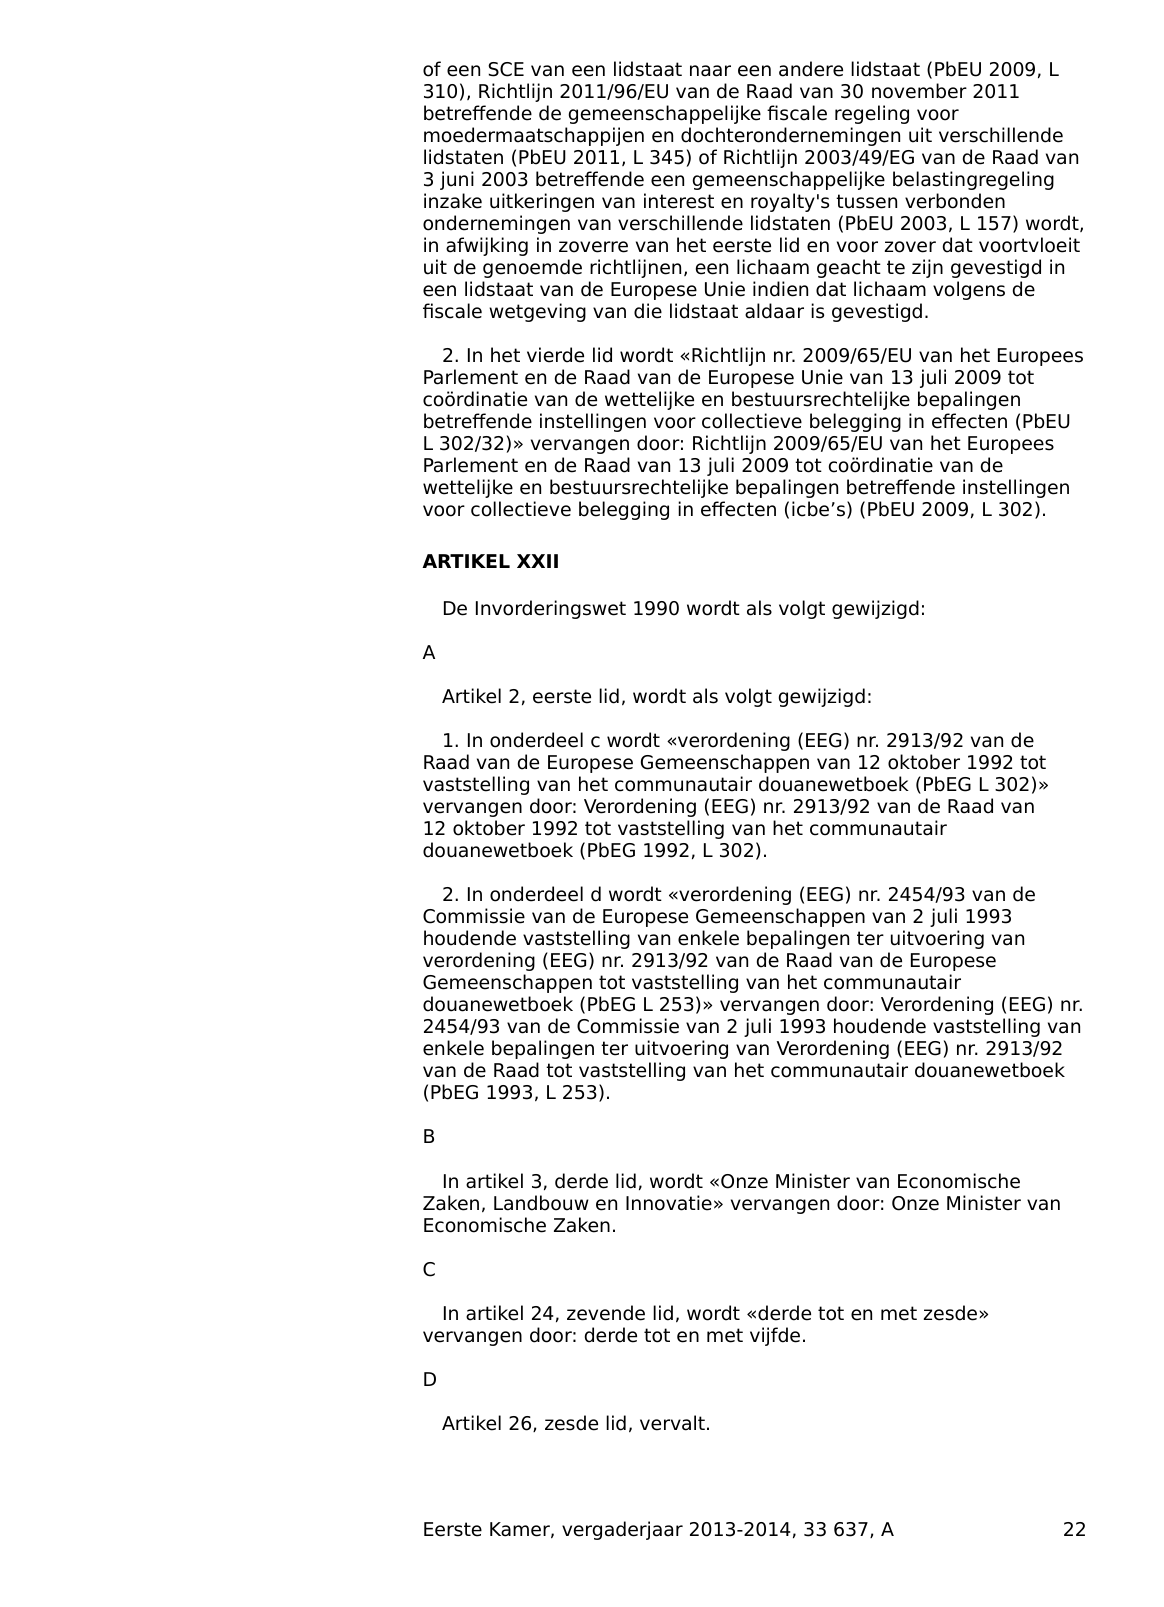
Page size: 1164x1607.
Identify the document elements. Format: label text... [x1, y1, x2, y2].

text In artikel 24, zevende lid, wordt «derde tot en met zesde» vervangen door: derde tot en met vijfde. [422, 1303, 1087, 1347]
text 2. In onderdeel d wordt «verordening (EEG) nr. 2454/93 van de Commissie van de Europese Gemeenschappen van 2 juli 1993 houdende vaststelling van enkele bepalingen ter uitvoering van verordening (EEG) nr. 2913/92 van de Raad van de Europese Gemeenschappen tot vaststelling van het communautair douanewetboek (PbEG L 253)» vervangen door: Verordening (EEG) nr. 2454/93 van de Commissie van 2 juli 1993 houdende vaststelling van enkele bepalingen ter uitvoering van Verordening (EEG) nr. 2913/92 van de Raad tot vaststelling van het communautair douanewetboek (PbEG 1993, L 253). [422, 884, 1087, 1104]
text De Invorderingswet 1990 wordt als volgt gewijzigd: [422, 598, 1087, 620]
text C [422, 1259, 1087, 1281]
text Artikel 2, eerste lid, wordt als volgt gewijzigd: [422, 686, 1087, 708]
text of een SCE van een lidstaat naar een andere lidstaat (PbEU 2009, L 310), Richtlijn 2011/96/EU van de Raad van 30 november 2011 betreffende de gemeenschappelijke fiscale regeling voor moedermaatschappijen en dochterondernemingen uit verschillende lidstaten (PbEU 2011, L 345) of Richtlijn 2003/49/EG van de Raad van 3 juni 2003 betreffende een gemeenschappelijke belastingregeling inzake uitkeringen van interest en royalty's tussen verbonden ondernemingen van verschillende lidstaten (PbEU 2003, L 157) wordt, in afwijking in zoverre van het eerste lid en voor zover dat voortvloeit uit de genoemde richtlijnen, een lichaam geacht te zijn gevestigd in een lidstaat van de Europese Unie indien dat lichaam volgens de fiscale wetgeving van die lidstaat aldaar is gevestigd. [422, 59, 1087, 323]
text In artikel 3, derde lid, wordt «Onze Minister van Economische Zaken, Landbouw en Innovatie» vervangen door: Onze Minister van Economische Zaken. [422, 1171, 1087, 1236]
text 1. In onderdeel c wordt «verordening (EEG) nr. 2913/92 van de Raad van de Europese Gemeenschappen van 12 oktober 1992 tot vaststelling van het communautair douanewetboek (PbEG L 302)» vervangen door: Verordening (EEG) nr. 2913/92 van de Raad van 12 oktober 1992 tot vaststelling van het communautair douanewetboek (PbEG 1992, L 302). [422, 730, 1087, 862]
text B [422, 1126, 1087, 1148]
text 2. In het vierde lid wordt «Richtlijn nr. 2009/65/EU van het Europees Parlement en de Raad van de Europese Unie van 13 juli 2009 tot coördinatie van de wettelijke en bestuursrechtelijke bepalingen betreffende instellingen voor collectieve belegging in effecten (PbEU L 302/32)» vervangen door: Richtlijn 2009/65/EU van het Europees Parlement en de Raad van 13 juli 2009 tot coördinatie van de wettelijke en bestuursrechtelijke bepalingen betreffende instellingen voor collectieve belegging in effecten (icbe’s) (PbEU 2009, L 302). [422, 345, 1087, 521]
text Artikel 26, zesde lid, vervalt. [422, 1413, 1087, 1435]
text A [422, 642, 1087, 664]
text D [422, 1369, 1087, 1391]
subtitle ARTIKEL XXII [422, 551, 1087, 573]
